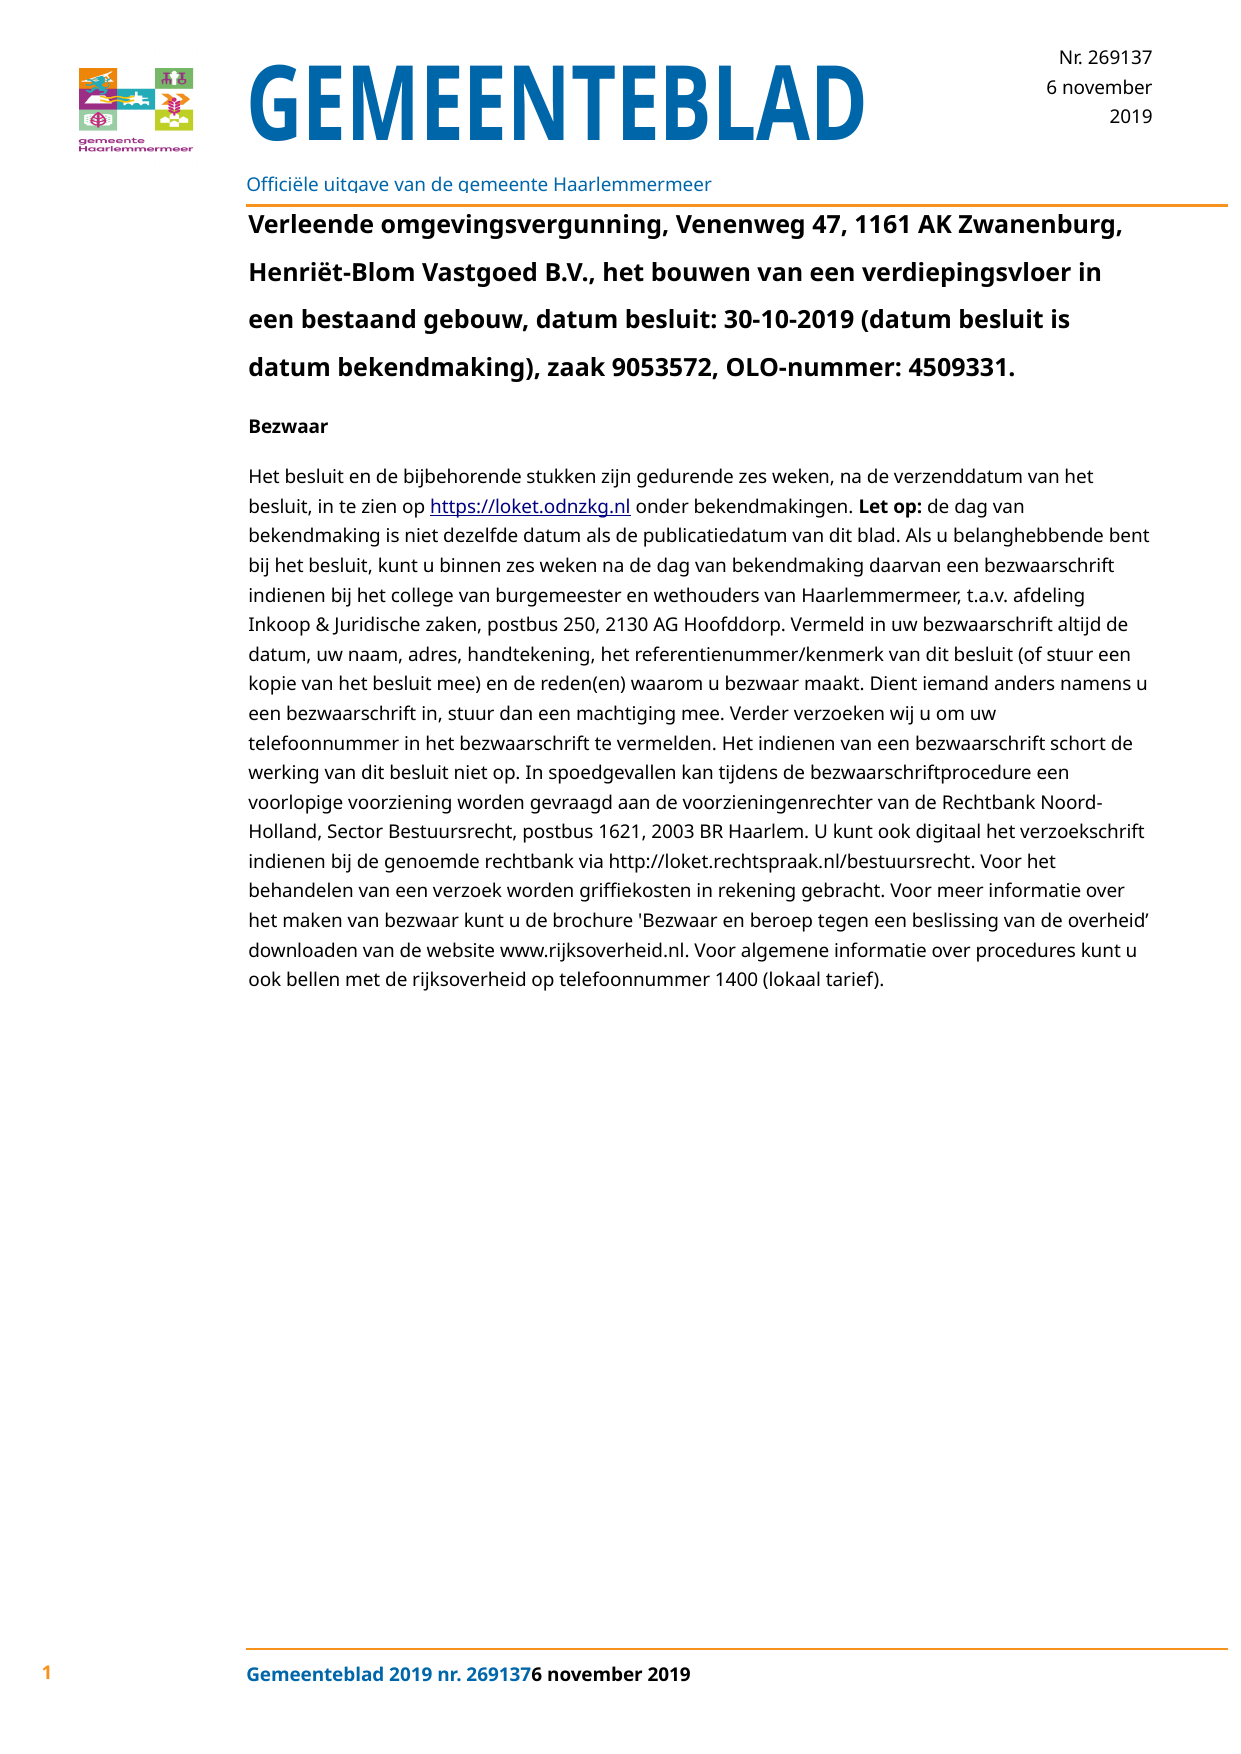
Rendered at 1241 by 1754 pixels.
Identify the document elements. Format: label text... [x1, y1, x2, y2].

text Verleende omgevingsvergunning, Venenweg 47, 1161 AK Zwanenburg, Henriët-Blom Vastgoed B.V., het bouwen van een verdiepingsvloer in een bestaand gebouw, datum besluit: 30-10-2019 (datum besluit is datum bekendmaking), zaak 9053572, OLO-nummer: 4509331. [248, 207, 1152, 384]
picture [41, 47, 231, 172]
text Bezwaar [248, 413, 1152, 439]
text Het besluit en de bijbehorende stukken zijn gedurende zes weken, na de verzenddatum van het besluit, in te zien op https://loket.odnzkg.nl onder bekendmakingen. Let op: de dag van bekendmaking is niet dezelfde datum als de publicatiedatum van dit blad. Als u belanghebbende bent bij het besluit, kunt u binnen zes weken na de dag van bekendmaking daarvan een bezwaarschrift indienen bij het college van burgemeester en wethouders van Haarlemmermeer, t.a.v. afdeling Inkoop & Juridische zaken, postbus 250, 2130 AG Hoofddorp. Vermeld in uw bezwaarschrift altijd de datum, uw naam, adres, handtekening, het referentienummer/kenmerk van dit besluit (of stuur een kopie van het besluit mee) en de reden(en) waarom u bezwaar maakt. Dient iemand anders namens u een bezwaarschrift in, stuur dan een machtiging mee. Verder verzoeken wij u om uw telefoonnummer in het bezwaarschrift te vermelden. Het indienen van een bezwaarschrift schort de werking van dit besluit niet op. In spoedgevallen kan tijdens de bezwaarschriftprocedure een voorlopige voorziening worden gevraagd aan de voorzieningenrechter van de Rechtbank Noord-Holland, Sector Bestuursrecht, postbus 1621, 2003 BR Haarlem. U kunt ook digitaal het verzoekschrift indienen bij de genoemde rechtbank via http://loket.rechtspraak.nl/bestuursrecht. Voor het behandelen van een verzoek worden griffiekosten in rekening gebracht. Voor meer informatie over het maken van bezwaar kunt u de brochure 'Bezwaar en beroep tegen een beslissing van de overheid’ downloaden van de website www.rijksoverheid.nl. Voor algemene informatie over procedures kunt u ook bellen met de rijksoverheid op telefoonnummer 1400 (lokaal tarief). [248, 463, 1152, 992]
